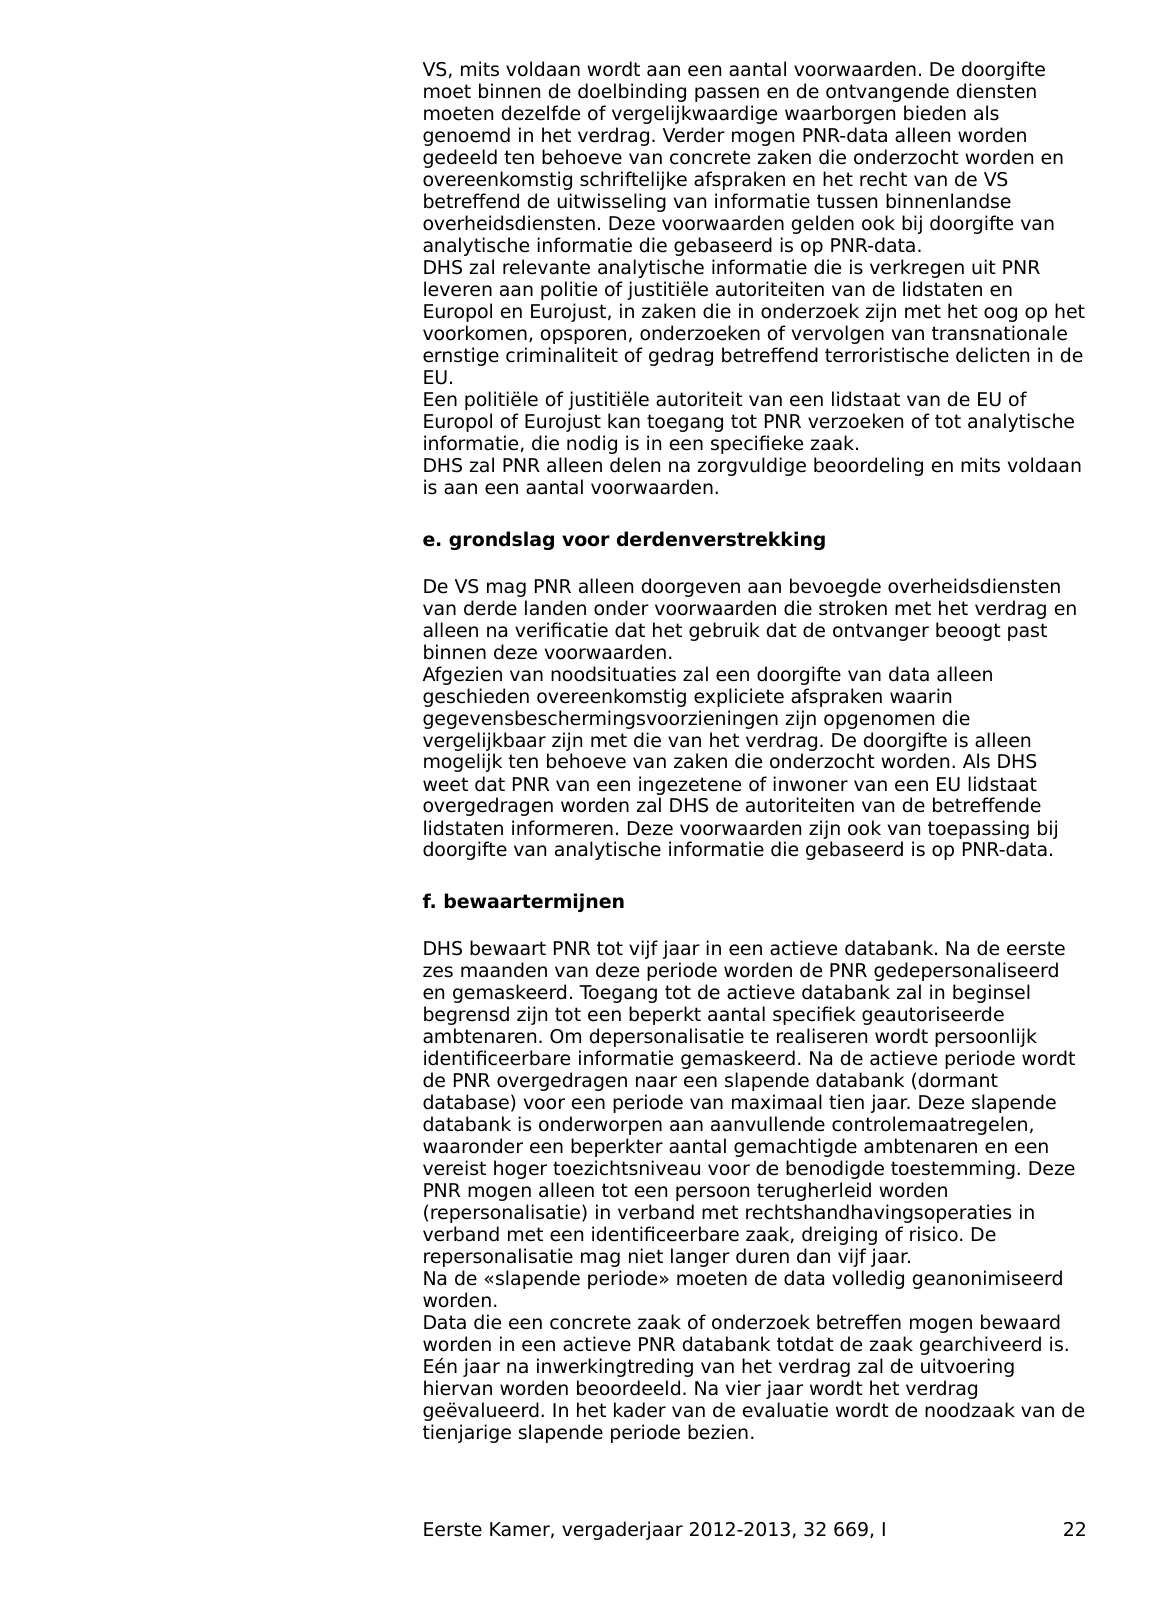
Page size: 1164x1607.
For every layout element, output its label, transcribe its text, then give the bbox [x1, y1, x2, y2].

text Een politiële of justitiële autoriteit van een lidstaat van de EU of Europol of Eurojust kan toegang tot PNR verzoeken of tot analytische informatie, die nodig is in een specifieke zaak. [422, 389, 1087, 455]
text VS, mits voldaan wordt aan een aantal voorwaarden. De doorgifte moet binnen de doelbinding passen en de ontvangende diensten moeten dezelfde of vergelijkwaardige waarborgen bieden als genoemd in het verdrag. Verder mogen PNR-data alleen worden gedeeld ten behoeve van concrete zaken die onderzocht worden en overeenkomstig schriftelijke afspraken en het recht van de VS betreffend de uitwisseling van informatie tussen binnenlandse overheidsdiensten. Deze voorwaarden gelden ook bij doorgifte van analytische informatie die gebaseerd is op PNR-data. [422, 59, 1087, 257]
text Eén jaar na inwerkingtreding van het verdrag zal de uitvoering hiervan worden beoordeeld. Na vier jaar wordt het verdrag geëvalueerd. In het kader van de evaluatie wordt de noodzaak van de tienjarige slapende periode bezien. [422, 1356, 1087, 1444]
text Na de «slapende periode» moeten de data volledig geanonimiseerd worden. [422, 1268, 1087, 1312]
text DHS zal PNR alleen delen na zorgvuldige beoordeling en mits voldaan is aan een aantal voorwaarden. [422, 455, 1087, 499]
subtitle e. grondslag voor derdenverstrekking [422, 529, 1087, 551]
text Afgezien van noodsituaties zal een doorgifte van data alleen geschieden overeenkomstig expliciete afspraken waarin gegevensbeschermingsvoorzieningen zijn opgenomen die vergelijkbaar zijn met die van het verdrag. De doorgifte is alleen mogelijk ten behoeve van zaken die onderzocht worden. Als DHS weet dat PNR van een ingezetene of inwoner van een EU lidstaat overgedragen worden zal DHS de autoriteiten van de betreffende lidstaten informeren. Deze voorwaarden zijn ook van toepassing bij doorgifte van analytische informatie die gebaseerd is op PNR-data. [422, 663, 1087, 861]
subtitle f. bewaartermijnen [422, 891, 1087, 913]
text Data die een concrete zaak of onderzoek betreffen mogen bewaard worden in een actieve PNR databank totdat de zaak gearchiveerd is. [422, 1312, 1087, 1356]
text DHS bewaart PNR tot vijf jaar in een actieve databank. Na de eerste zes maanden van deze periode worden de PNR gedepersonaliseerd en gemaskeerd. Toegang tot de actieve databank zal in beginsel begrensd zijn tot een beperkt aantal specifiek geautoriseerde ambtenaren. Om depersonalisatie te realiseren wordt persoonlijk identificeerbare informatie gemaskeerd. Na de actieve periode wordt de PNR overgedragen naar een slapende databank (dormant database) voor een periode van maximaal tien jaar. Deze slapende databank is onderworpen aan aanvullende controlemaatregelen, waaronder een beperkter aantal gemachtigde ambtenaren en een vereist hoger toezichtsniveau voor de benodigde toestemming. Deze PNR mogen alleen tot een persoon terugherleid worden (repersonalisatie) in verband met rechtshandhavingsoperaties in verband met een identificeerbare zaak, dreiging of risico. De repersonalisatie mag niet langer duren dan vijf jaar. [422, 938, 1087, 1268]
text De VS mag PNR alleen doorgeven aan bevoegde overheidsdiensten van derde landen onder voorwaarden die stroken met het verdrag en alleen na verificatie dat het gebruik dat de ontvanger beoogt past binnen deze voorwaarden. [422, 576, 1087, 663]
text DHS zal relevante analytische informatie die is verkregen uit PNR leveren aan politie of justitiële autoriteiten van de lidstaten en Europol en Eurojust, in zaken die in onderzoek zijn met het oog op het voorkomen, opsporen, onderzoeken of vervolgen van transnationale ernstige criminaliteit of gedrag betreffend terroristische delicten in de EU. [422, 257, 1087, 389]
